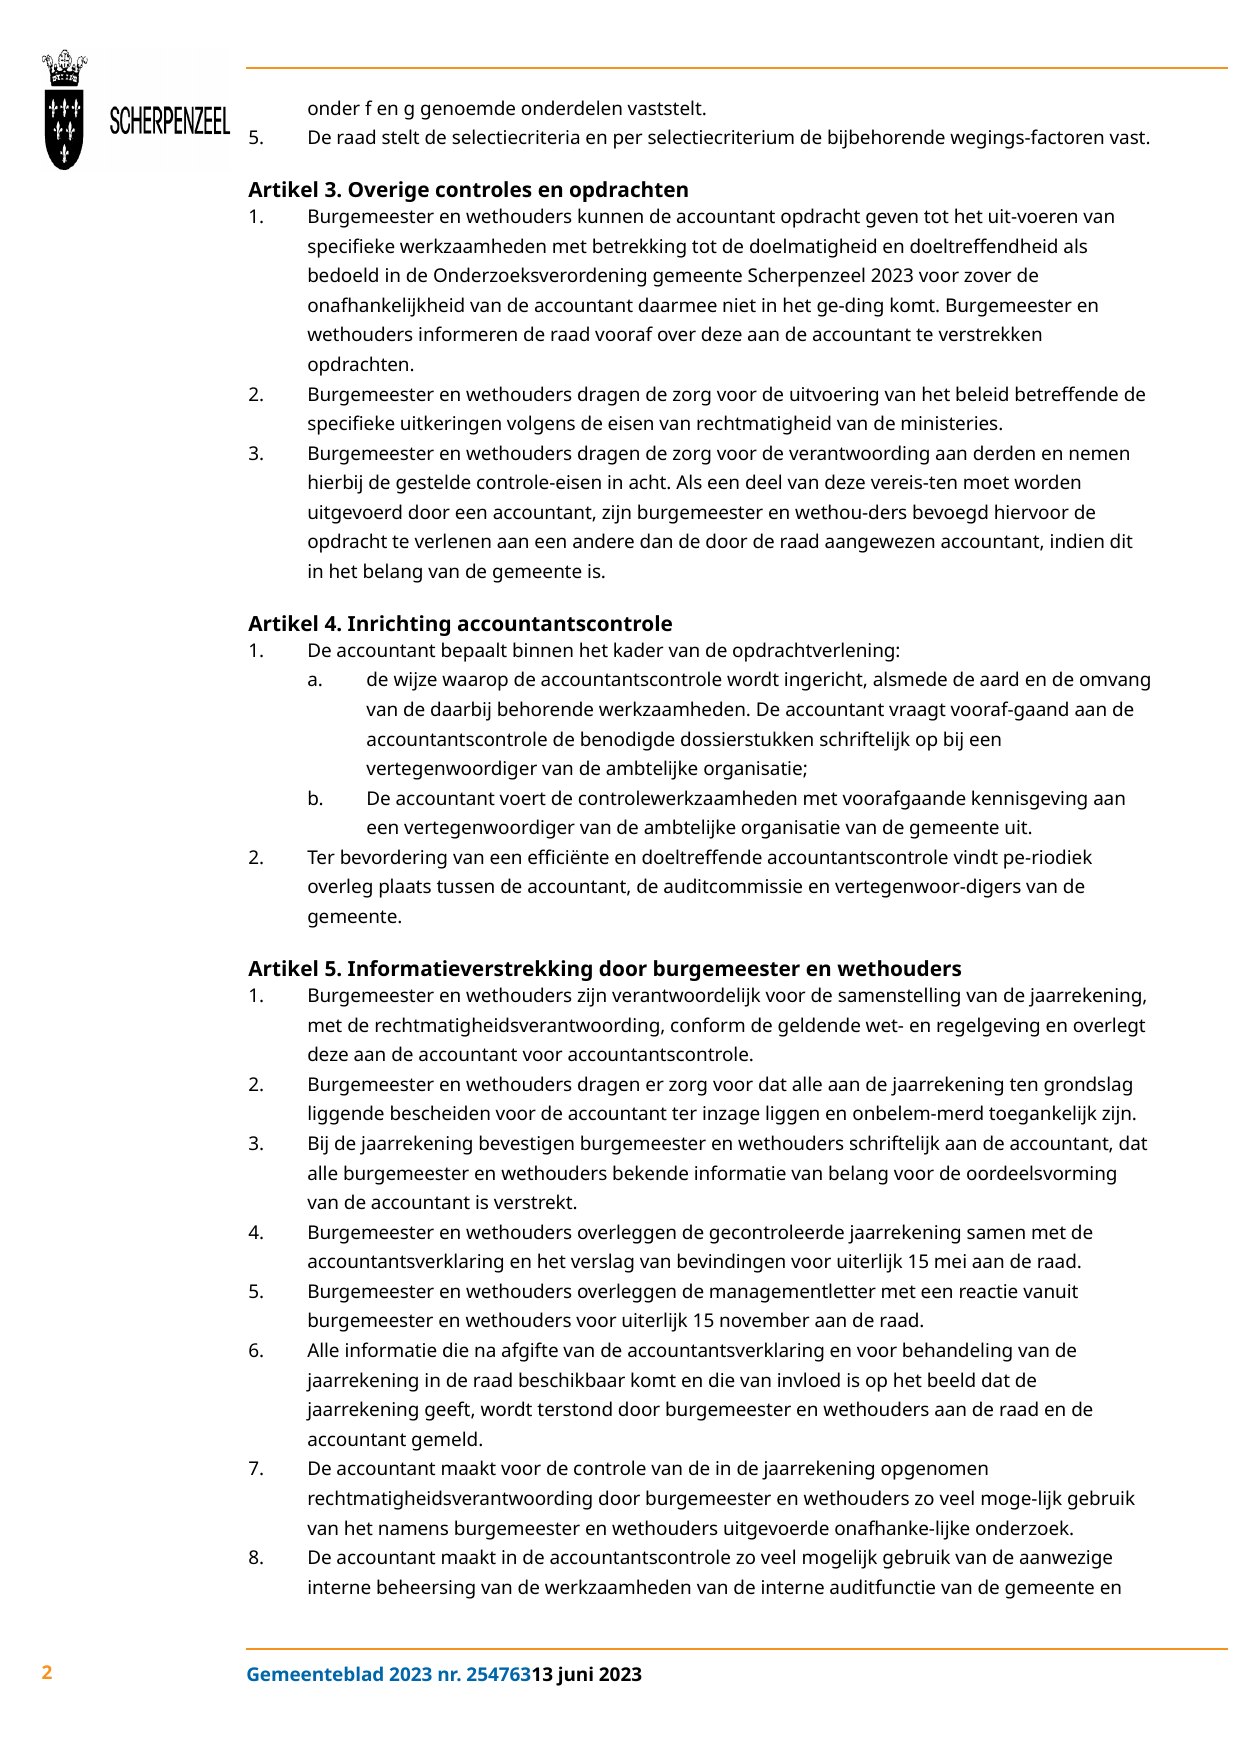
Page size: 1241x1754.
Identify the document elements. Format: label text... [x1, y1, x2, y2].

list de wijze waarop de accountantscontrole wordt ingericht, alsmede de aard en de omvang van de daarbij behorende werkzaamheden. De accountant vraagt vooraf-gaand aan de accountantscontrole de benodigde dossierstukken schriftelijk op bij een vertegenwoordiger van de ambtelijke organisatie; [307, 667, 1152, 781]
list onder f en g genoemde onderdelen vaststelt. [248, 95, 1152, 121]
text Artikel 3. Overige controles en opdrachten [248, 175, 1152, 203]
list De accountant maakt voor de controle van de in de jaarrekening opgenomen rechtmatigheidsverantwoording door burgemeester en wethouders zo veel moge-lijk gebruik van het namens burgemeester en wethouders uitgevoerde onafhanke-lijke onderzoek. [248, 1456, 1152, 1540]
list Ter bevordering van een efficiënte en doeltreffende accountantscontrole vindt pe-riodiek overleg plaats tussen de accountant, de auditcommissie en vertegenwoor-digers van de gemeente. [248, 844, 1152, 929]
text Artikel 5. Informatieverstrekking door burgemeester en wethouders [248, 954, 1152, 982]
list Burgemeester en wethouders overleggen de managementletter met een reactie vanuit burgemeester en wethouders voor uiterlijk 15 november aan de raad. [248, 1278, 1152, 1333]
text Artikel 4. Inrichting accountantscontrole [248, 609, 1152, 637]
list Burgemeester en wethouders dragen er zorg voor dat alle aan de jaarrekening ten grondslag liggende bescheiden voor de accountant ter inzage liggen en onbelem-merd toegankelijk zijn. [248, 1071, 1152, 1126]
list De accountant voert de controlewerkzaamheden met voorafgaande kennisgeving aan een vertegenwoordiger van de ambtelijke organisatie van de gemeente uit. [307, 785, 1152, 840]
list Burgemeester en wethouders dragen de zorg voor de verantwoording aan derden en nemen hierbij de gestelde controle-eisen in acht. Als een deel van deze vereis-ten moet worden uitgevoerd door een accountant, zijn burgemeester en wethou-ders bevoegd hiervoor de opdracht te verlenen aan een andere dan de door de raad aangewezen accountant, indien dit in het belang van de gemeente is. [248, 440, 1152, 584]
list Alle informatie die na afgifte van de accountantsverklaring en voor behandeling van de jaarrekening in de raad beschikbaar komt en die van invloed is op het beeld dat de jaarrekening geeft, wordt terstond door burgemeester en wethouders aan de raad en de accountant gemeld. [248, 1337, 1152, 1452]
list Burgemeester en wethouders zijn verantwoordelijk voor de samenstelling van de jaarrekening, met de rechtmatigheidsverantwoording, conform de geldende wet- en regelgeving en overlegt deze aan de accountant voor accountantscontrole. [248, 982, 1152, 1067]
list De accountant maakt in de accountantscontrole zo veel mogelijk gebruik van de aanwezige interne beheersing van de werkzaamheden van de interne auditfunctie van de gemeente en [248, 1544, 1152, 1599]
list Bij de jaarrekening bevestigen burgemeester en wethouders schriftelijk aan de accountant, dat alle burgemeester en wethouders bekende informatie van belang voor de oordeelsvorming van de accountant is verstrekt. [248, 1130, 1152, 1215]
list Burgemeester en wethouders kunnen de accountant opdracht geven tot het uit-voeren van specifieke werkzaamheden met betrekking tot de doelmatigheid en doeltreffendheid als bedoeld in de Onderzoeksverordening gemeente Scherpenzeel 2023 voor zover de onafhankelijkheid van de accountant daarmee niet in het ge-ding komt. Burgemeester en wethouders informeren de raad vooraf over deze aan de accountant te verstrekken opdrachten. [248, 203, 1152, 377]
list De raad stelt de selectiecriteria en per selectiecriterium de bijbehorende wegings-factoren vast. [248, 124, 1152, 150]
list De accountant bepaalt binnen het kader van de opdrachtverlening: [248, 637, 1152, 663]
list Burgemeester en wethouders dragen de zorg voor de uitvoering van het beleid betreffende de specifieke uitkeringen volgens de eisen van rechtmatigheid van de ministeries. [248, 381, 1152, 436]
list Burgemeester en wethouders overleggen de gecontroleerde jaarrekening samen met de accountantsverklaring en het verslag van bevindingen voor uiterlijk 15 mei aan de raad. [248, 1219, 1152, 1274]
picture [41, 47, 231, 172]
